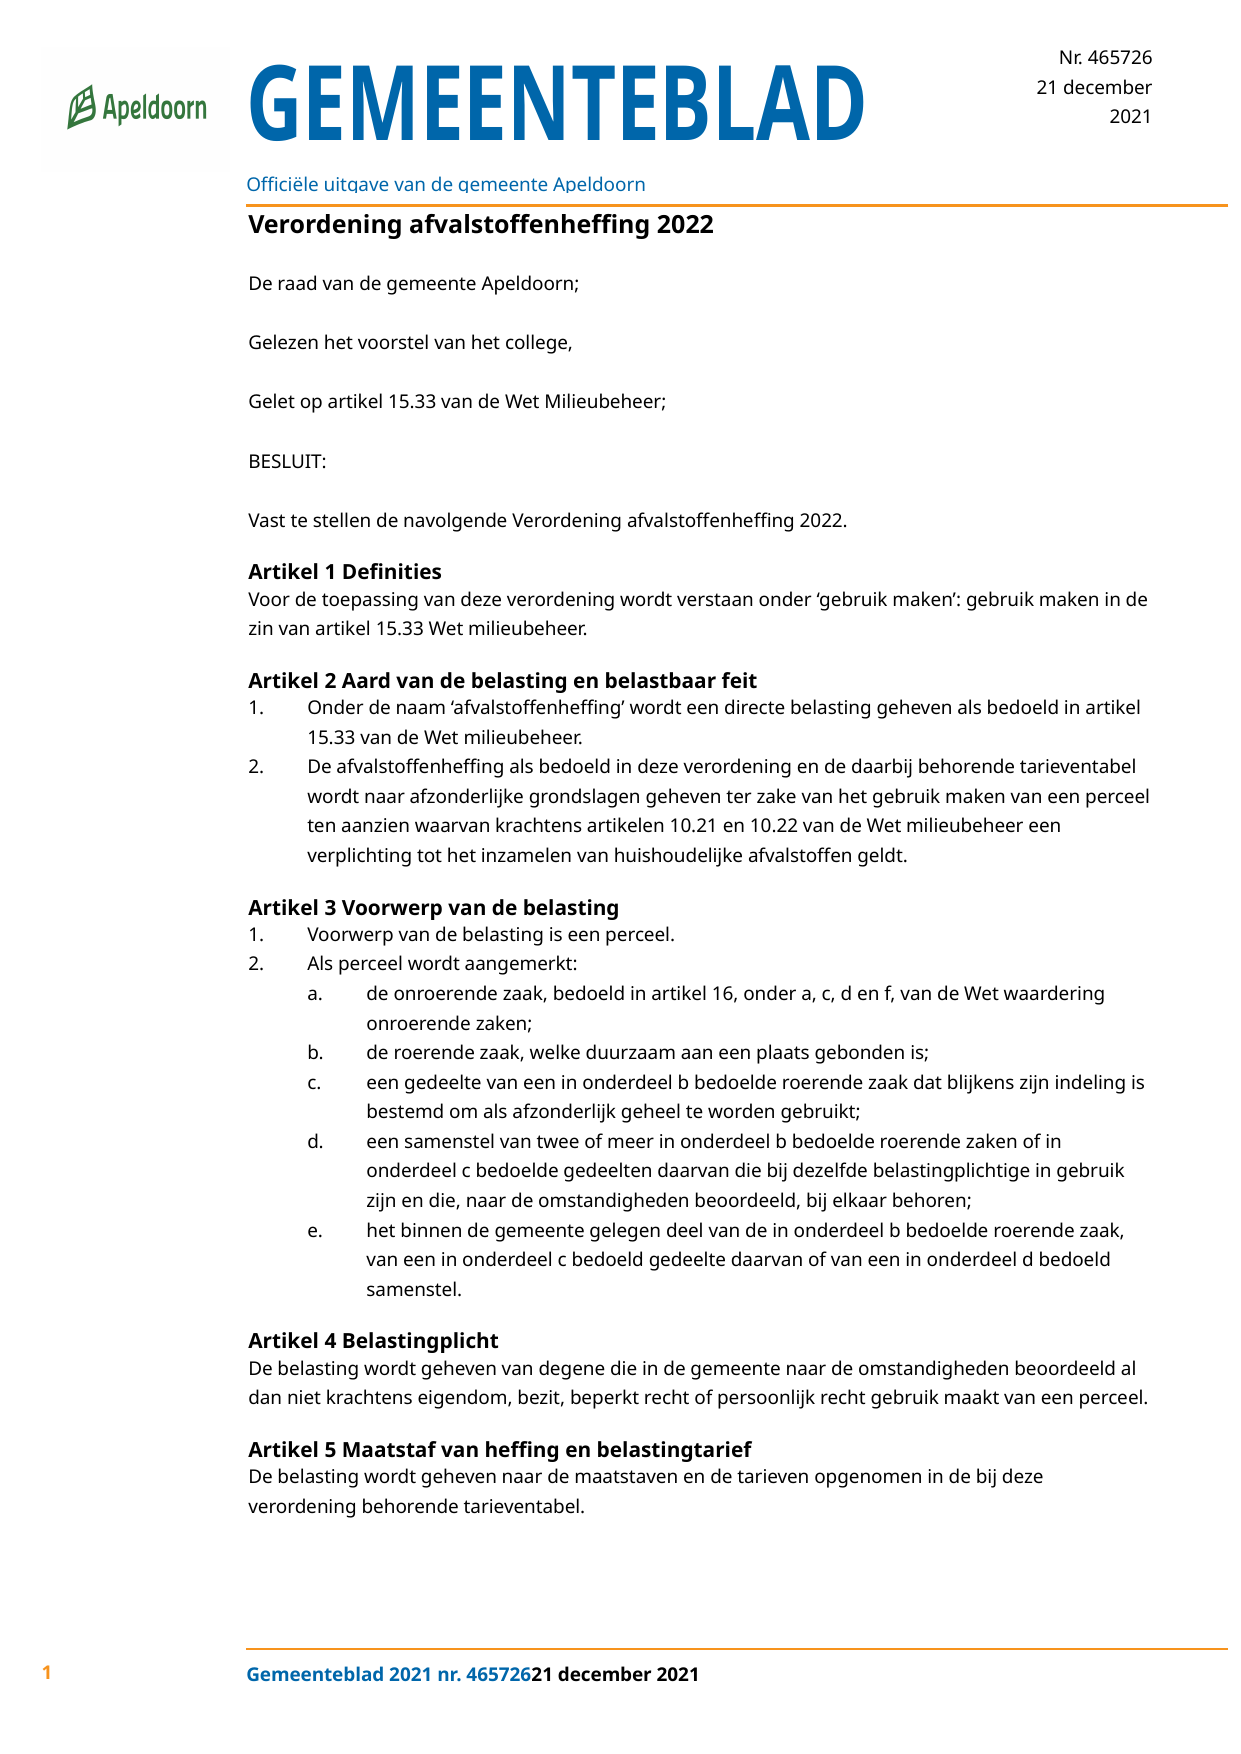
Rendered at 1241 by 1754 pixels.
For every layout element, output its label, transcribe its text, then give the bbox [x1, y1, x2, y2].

text Verordening afvalstoffenheffing 2022 [248, 207, 1152, 241]
list een gedeelte van een in onderdeel b bedoelde roerende zaak dat blijkens zijn indeling is bestemd om als afzonderlijk geheel te worden gebruikt; [307, 1069, 1152, 1124]
text Gelezen het voorstel van het college, [248, 329, 1152, 355]
list De afvalstoffenheffing als bedoeld in deze verordening en de daarbij behorende tarieventabel wordt naar afzonderlijke grondslagen geheven ter zake van het gebruik maken van een perceel ten aanzien waarvan krachtens artikelen 10.21 en 10.22 van de Wet milieubeheer een verplichting tot het inzamelen van huishoudelijke afvalstoffen geldt. [248, 753, 1152, 868]
picture [41, 47, 231, 172]
text Vast te stellen de navolgende Verordening afvalstoffenheffing 2022. [248, 507, 1152, 533]
text De belasting wordt geheven naar de maatstaven en de tarieven opgenomen in de bij deze verordening behorende tarieventabel. [248, 1463, 1152, 1519]
list Voorwerp van de belasting is een perceel. [248, 921, 1152, 947]
list de roerende zaak, welke duurzaam aan een plaats gebonden is; [307, 1039, 1152, 1065]
list de onroerende zaak, bedoeld in artikel 16, onder a, c, d en f, van de Wet waardering onroerende zaken; [307, 980, 1152, 1036]
text Artikel 3 Voorwerp van de belasting [248, 893, 1152, 921]
text Artikel 5 Maatstaf van heffing en belastingtarief [248, 1435, 1152, 1463]
text Artikel 4 Belastingplicht [248, 1326, 1152, 1355]
list het binnen de gemeente gelegen deel van de in onderdeel b bedoelde roerende zaak, van een in onderdeel c bedoeld gedeelte daarvan of van een in onderdeel d bedoeld samenstel. [307, 1217, 1152, 1302]
list Onder de naam ‘afvalstoffenheffing’ wordt een directe belasting geheven als bedoeld in artikel 15.33 van de Wet milieubeheer. [248, 694, 1152, 749]
text De raad van de gemeente Apeldoorn; [248, 270, 1152, 296]
text Artikel 2 Aard van de belasting en belastbaar feit [248, 666, 1152, 694]
list Als perceel wordt aangemerkt: [248, 951, 1152, 976]
text Gelet op artikel 15.33 van de Wet Milieubeheer; [248, 389, 1152, 414]
text Voor de toepassing van deze verordening wordt verstaan onder ‘gebruik maken’: gebruik maken in de zin van artikel 15.33 Wet milieubeheer. [248, 586, 1152, 641]
list een samenstel van twee of meer in onderdeel b bedoelde roerende zaken of in onderdeel c bedoelde gedeelten daarvan die bij dezelfde belastingplichtige in gebruik zijn en die, naar de omstandigheden beoordeeld, bij elkaar behoren; [307, 1128, 1152, 1213]
text Artikel 1 Definities [248, 557, 1152, 586]
text De belasting wordt geheven van degene die in de gemeente naar de omstandigheden beoordeeld al dan niet krachtens eigendom, bezit, beperkt recht of persoonlijk recht gebruik maakt van een perceel. [248, 1355, 1152, 1410]
text BESLUIT: [248, 448, 1152, 473]
